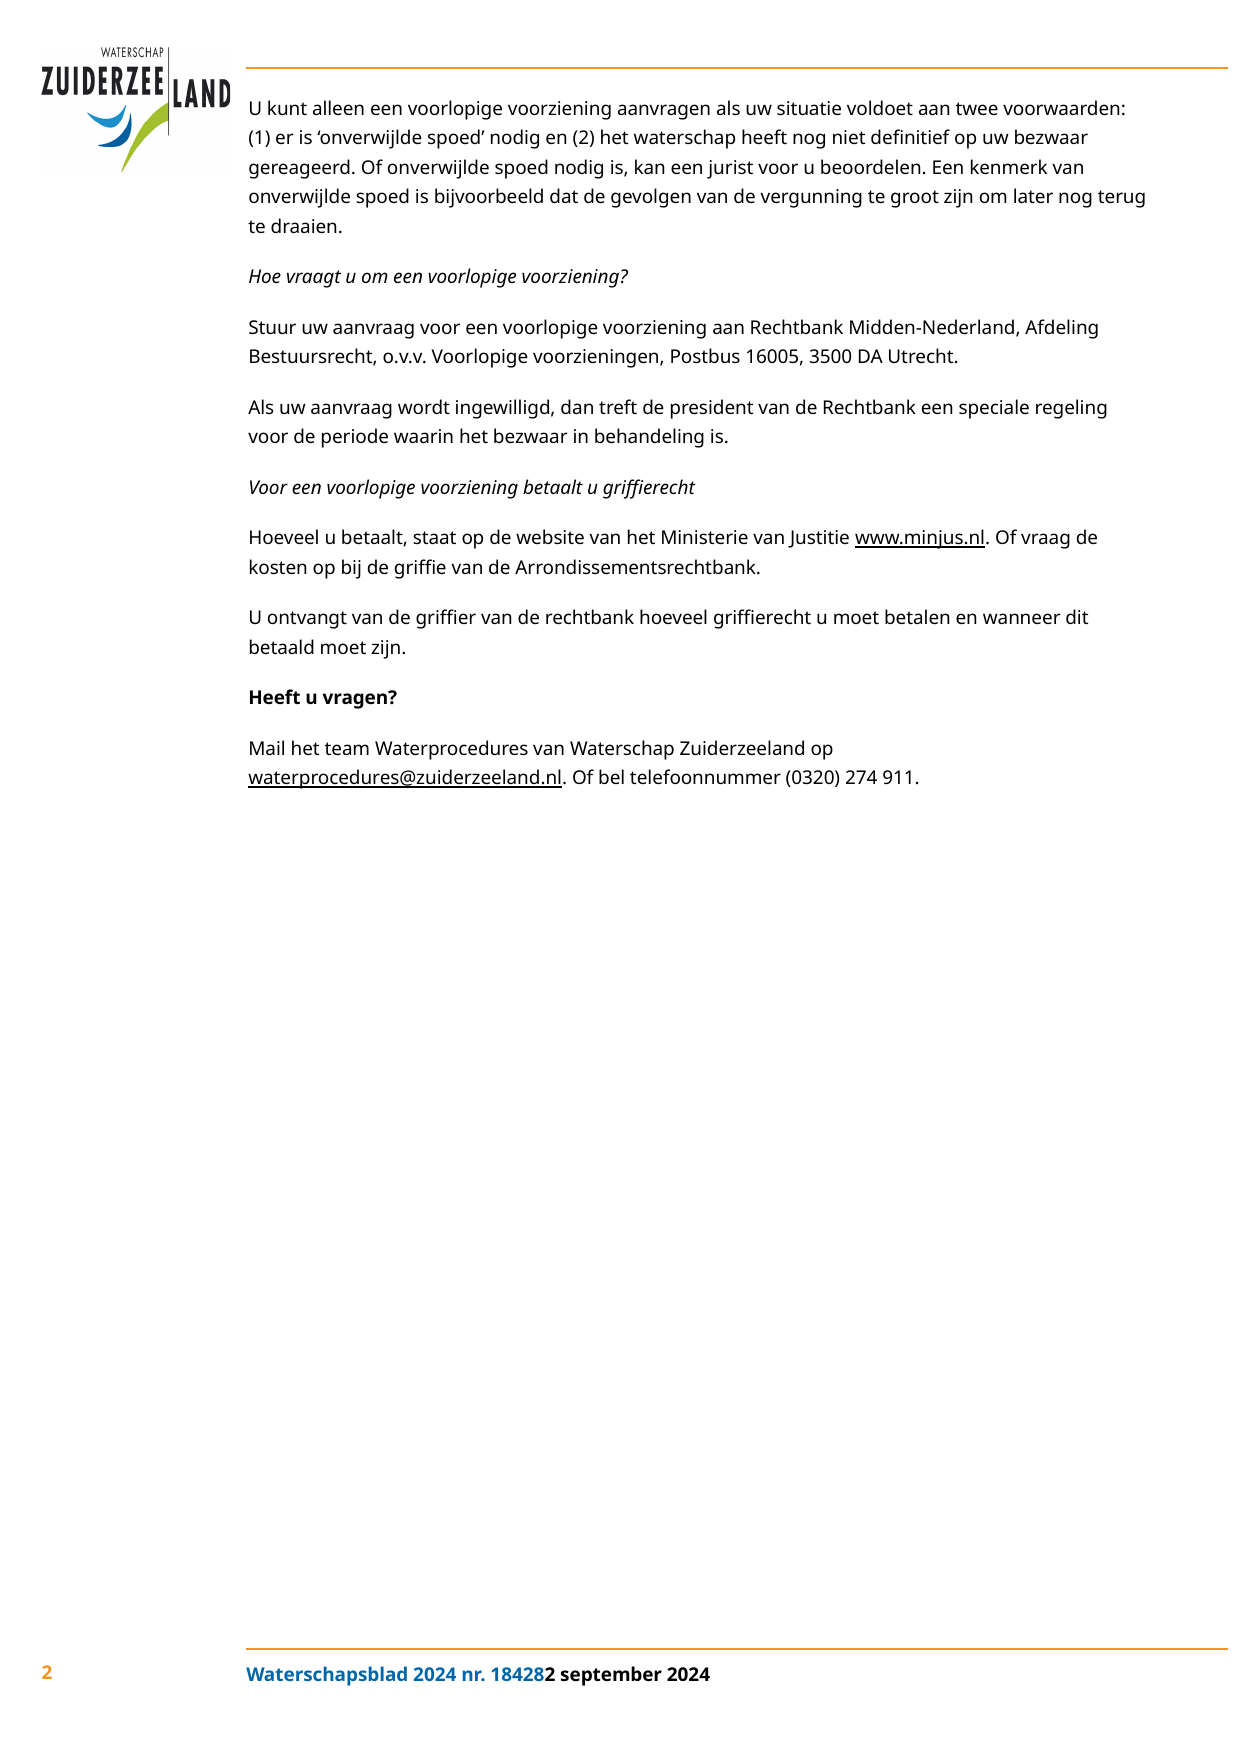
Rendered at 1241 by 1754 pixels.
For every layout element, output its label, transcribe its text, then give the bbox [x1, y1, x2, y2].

text Mail het team Waterprocedures van Waterschap Zuiderzeeland op waterprocedures@zuiderzeeland.nl. Of bel telefoonnummer (0320) 274 911. [248, 735, 1152, 790]
text Stuur uw aanvraag voor een voorlopige voorziening aan Rechtbank Midden-Nederland, Afdeling Bestuursrecht, o.v.v. Voorlopige voorzieningen, Postbus 16005, 3500 DA Utrecht. [248, 314, 1152, 369]
text Heeft u vragen? [248, 684, 1152, 710]
picture [41, 47, 231, 172]
text Als uw aanvraag wordt ingewilligd, dan treft de president van de Rechtbank een speciale regeling voor de periode waarin het bezwaar in behandeling is. [248, 394, 1152, 449]
text Hoeveel u betaalt, staat op de website van het Ministerie van Justitie www.minjus.nl. Of vraag de kosten op bij de griffie van de Arrondissementsrechtbank. [248, 524, 1152, 580]
text Hoe vraagt u om een voorlopige voorziening? [248, 263, 1152, 289]
text U kunt alleen een voorlopige voorziening aanvragen als uw situatie voldoet aan twee voorwaarden: (1) er is ‘onverwijlde spoed’ nodig en (2) het waterschap heeft nog niet definitief op uw bezwaar gereageerd. Of onverwijlde spoed nodig is, kan een jurist voor u beoordelen. Een kenmerk van onverwijlde spoed is bijvoorbeeld dat de gevolgen van de vergunning te groot zijn om later nog terug te draaien. [248, 95, 1152, 239]
text U ontvangt van de griffier van de rechtbank hoeveel griffierecht u moet betalen en wanneer dit betaald moet zijn. [248, 604, 1152, 660]
text Voor een voorlopige voorziening betaalt u griffierecht [248, 474, 1152, 500]
